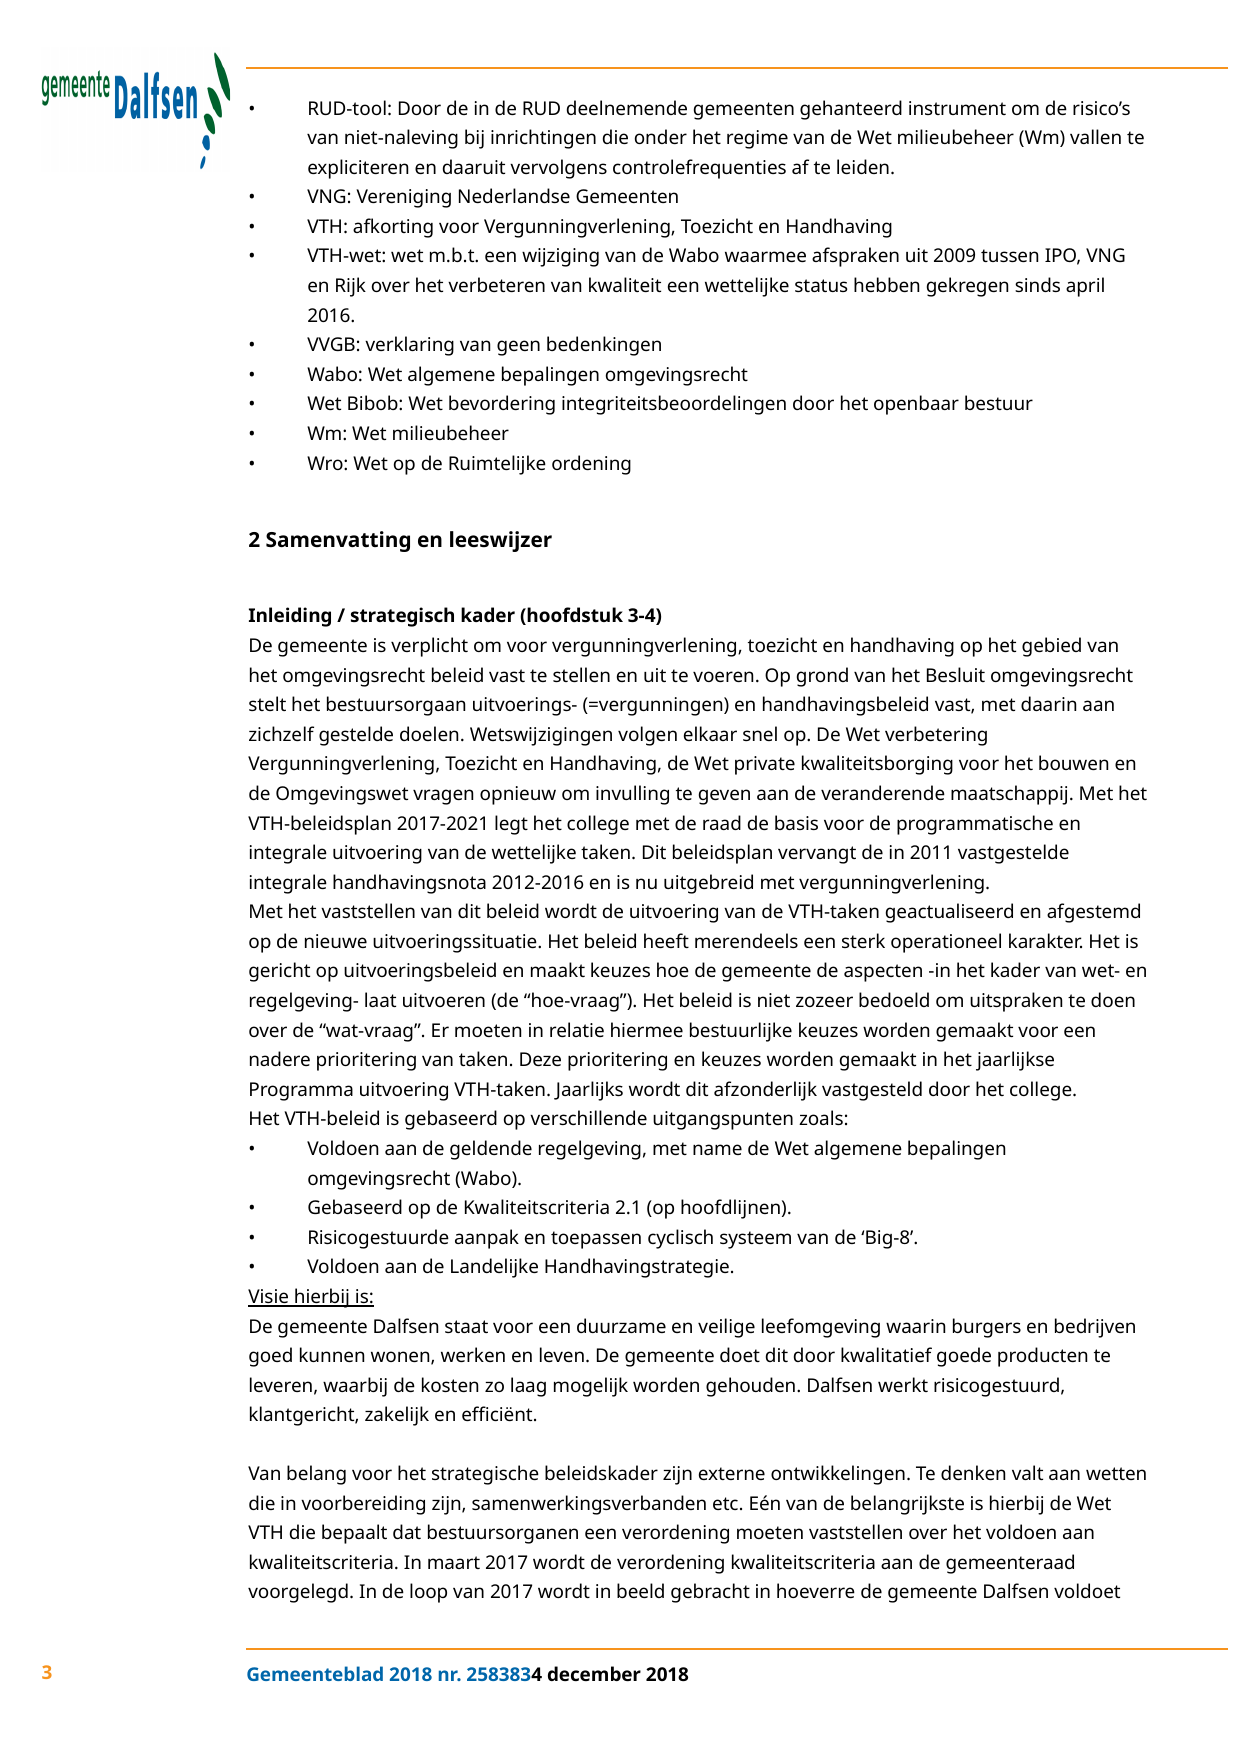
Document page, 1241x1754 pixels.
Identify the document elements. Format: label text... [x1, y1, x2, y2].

text Het VTH-beleid is gebaseerd op verschillende uitgangspunten zoals: [248, 1106, 1152, 1131]
text De gemeente is verplicht om voor vergunningverlening, toezicht en handhaving op het gebied van het omgevingsrecht beleid vast te stellen en uit te voeren. Op grond van het Besluit omgevingsrecht stelt het bestuursorgaan uitvoerings- (=vergunningen) en handhavingsbeleid vast, met daarin aan zichzelf gestelde doelen. Wetswijzigingen volgen elkaar snel op. De Wet verbetering Vergunningverlening, Toezicht en Handhaving, de Wet private kwaliteitsborging voor het bouwen en de Omgevingswet vragen opnieuw om invulling te geven aan de veranderende maatschappij. Met het VTH-beleidsplan 2017-2021 legt het college met de raad de basis voor de programmatische en integrale uitvoering van de wettelijke taken. Dit beleidsplan vervangt de in 2011 vastgestelde integrale handhavingsnota 2012-2016 en is nu uitgebreid met vergunningverlening. [248, 632, 1152, 895]
list RUD-tool: Door de in de RUD deelnemende gemeenten gehanteerd instrument om de risico’s van niet-naleving bij inrichtingen die onder het regime van de Wet milieubeheer (Wm) vallen te expliciteren en daaruit vervolgens controlefrequenties af te leiden. [248, 95, 1152, 180]
text Van belang voor het strategische beleidskader zijn externe ontwikkelingen. Te denken valt aan wetten die in voorbereiding zijn, samenwerkingsverbanden etc. Eén van de belangrijkste is hierbij de Wet VTH die bepaalt dat bestuursorganen een verordening moeten vaststellen over het voldoen aan kwaliteitscriteria. In maart 2017 wordt de verordening kwaliteitscriteria aan de gemeenteraad voorgelegd. In de loop van 2017 wordt in beeld gebracht in hoeverre de gemeente Dalfsen voldoet [248, 1460, 1152, 1604]
text 2 Samenvatting en leeswijzer [248, 525, 1152, 553]
text Inleiding / strategisch kader (hoofdstuk 3-4) [248, 603, 1152, 628]
list Wabo: Wet algemene bepalingen omgevingsrecht [248, 361, 1152, 387]
text Met het vaststellen van dit beleid wordt de uitvoering van de VTH-taken geactualiseerd en afgestemd op de nieuwe uitvoeringssituatie. Het beleid heeft merendeels een sterk operationeel karakter. Het is gericht op uitvoeringsbeleid en maakt keuzes hoe de gemeente de aspecten -in het kader van wet- en regelgeving- laat uitvoeren (de “hoe-vraag”). Het beleid is niet zozeer bedoeld om uitspraken te doen over de “wat-vraag”. Er moeten in relatie hiermee bestuurlijke keuzes worden gemaakt voor een nadere prioritering van taken. Deze prioritering en keuzes worden gemaakt in het jaarlijkse Programma uitvoering VTH-taken. Jaarlijks wordt dit afzonderlijk vastgesteld door het college. [248, 898, 1152, 1102]
list Voldoen aan de Landelijke Handhavingstrategie. [248, 1253, 1152, 1279]
list VTH: afkorting voor Vergunningverlening, Toezicht en Handhaving [248, 213, 1152, 239]
list Wm: Wet milieubeheer [248, 420, 1152, 446]
list VVGB: verklaring van geen bedenkingen [248, 331, 1152, 357]
picture [41, 47, 231, 172]
list Gebaseerd op de Kwaliteitscriteria 2.1 (op hoofdlijnen). [248, 1194, 1152, 1220]
list Risicogestuurde aanpak en toepassen cyclisch systeem van de ‘Big-8’. [248, 1224, 1152, 1250]
list Voldoen aan de geldende regelgeving, met name de Wet algemene bepalingen omgevingsrecht (Wabo). [248, 1135, 1152, 1191]
list Wro: Wet op de Ruimtelijke ordening [248, 450, 1152, 476]
list VNG: Vereniging Nederlandse Gemeenten [248, 183, 1152, 209]
list VTH-wet: wet m.b.t. een wijziging van de Wabo waarmee afspraken uit 2009 tussen IPO, VNG en Rijk over het verbeteren van kwaliteit een wettelijke status hebben gekregen sinds april 2016. [248, 243, 1152, 328]
table_header Visie hierbij is: De gemeente Dalfsen staat voor een duurzame en veilige leefomgeving waarin burgers en bedrijven goed kunnen wonen, werken en leven. De gemeente doet dit door kwalitatief goede producten te leveren, waarbij de kosten zo laag mogelijk worden gehouden. Dalfsen werkt risicogestuurd, klantgericht, zakelijk en efficiënt. [248, 1283, 1152, 1427]
list Wet Bibob: Wet bevordering integriteitsbeoordelingen door het openbaar bestuur [248, 391, 1152, 416]
